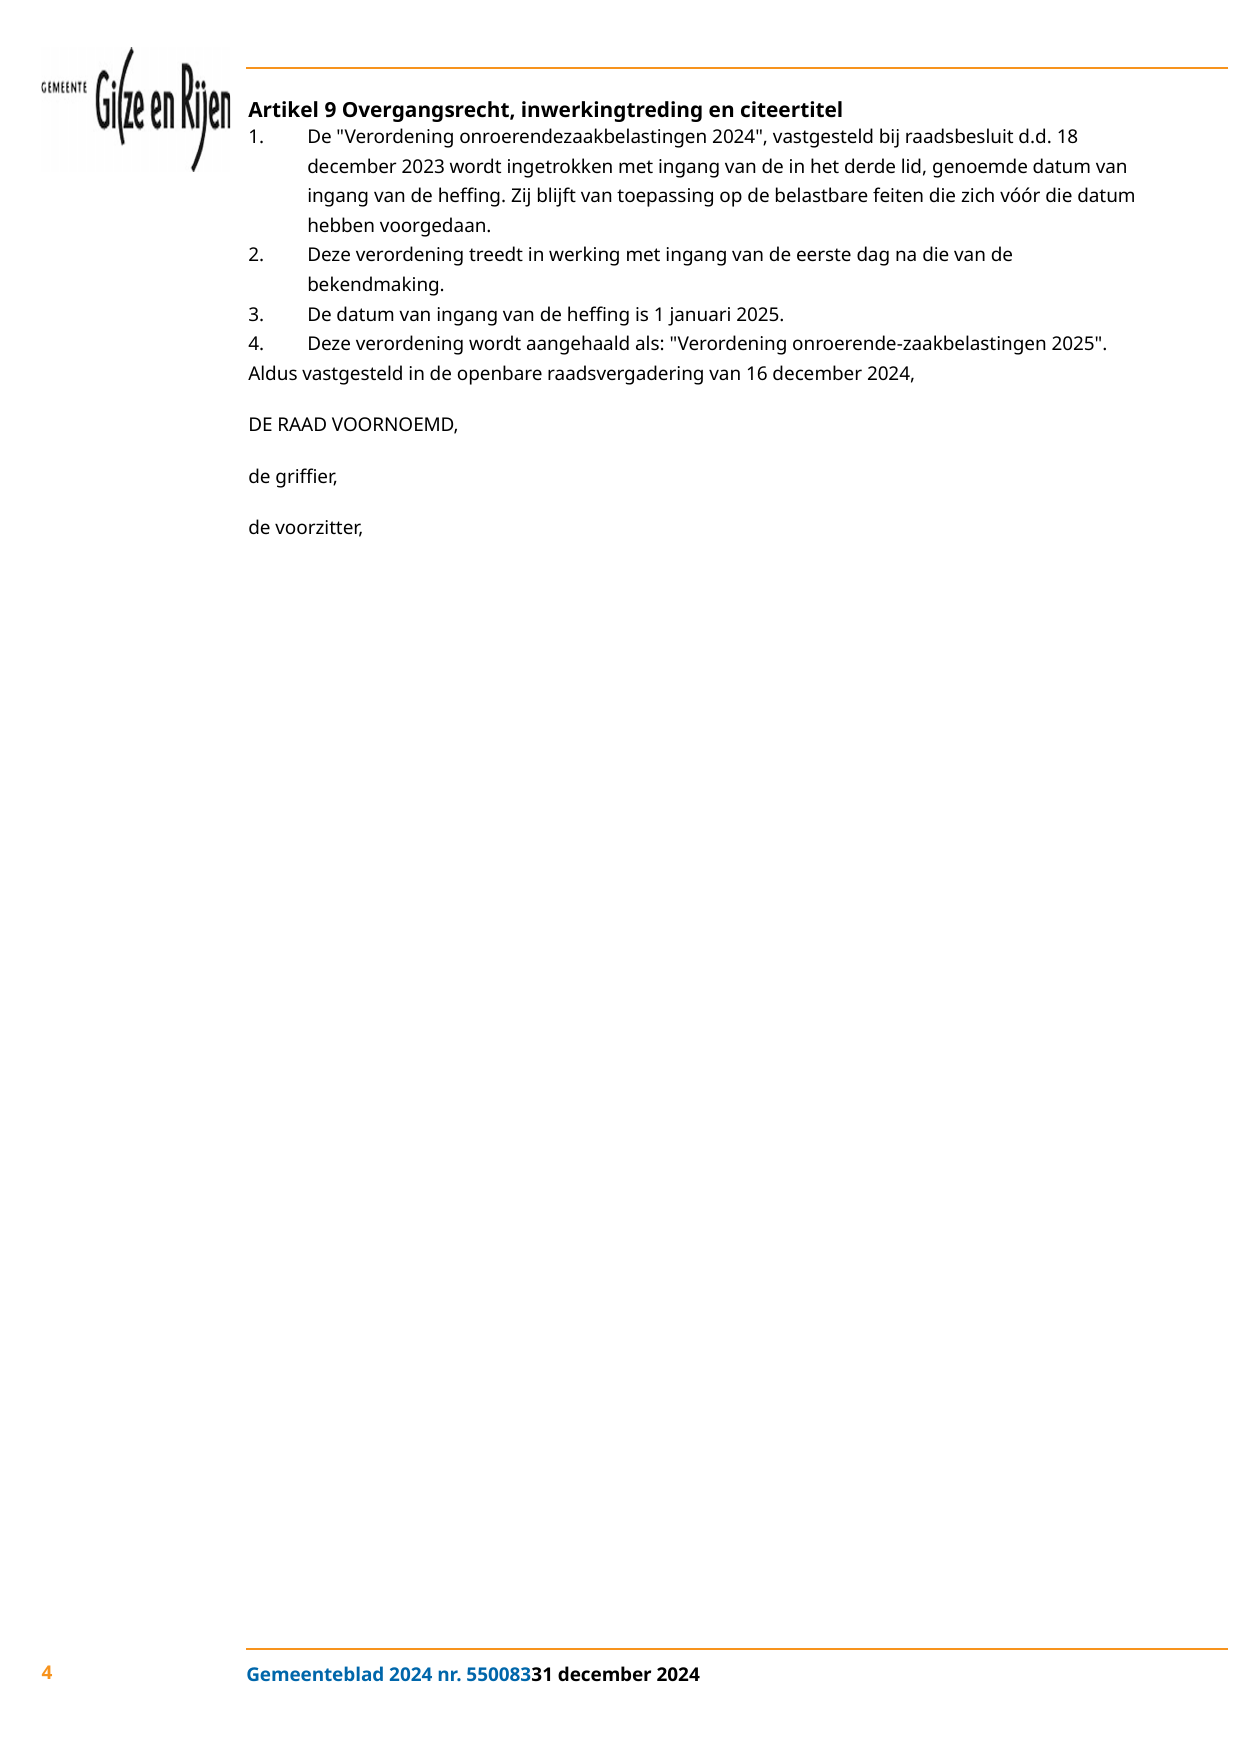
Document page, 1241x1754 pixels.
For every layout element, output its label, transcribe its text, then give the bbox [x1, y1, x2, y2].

text Aldus vastgesteld in de openbare raadsvergadering van 16 december 2024, [248, 360, 1152, 386]
list Deze verordening treedt in werking met ingang van de eerste dag na die van de bekendmaking. [248, 242, 1152, 297]
picture [41, 47, 231, 172]
text de griffier, [248, 463, 1152, 488]
list De datum van ingang van de heffing is 1 januari 2025. [248, 301, 1152, 326]
text DE RAAD VOORNOEMD, [248, 411, 1152, 437]
text de voorzitter, [248, 514, 1152, 540]
text Artikel 9 Overgangsrecht, inwerkingtreding en citeertitel [248, 95, 1152, 123]
list De "Verordening onroerendezaakbelastingen 2024", vastgesteld bij raadsbesluit d.d. 18 december 2023 wordt ingetrokken met ingang van de in het derde lid, genoemde datum van ingang van de heffing. Zij blijft van toepassing op de belastbare feiten die zich vóór die datum hebben voorgedaan. [248, 123, 1152, 238]
list Deze verordening wordt aangehaald als: "Verordening onroerende-zaakbelastingen 2025". [248, 330, 1152, 356]
